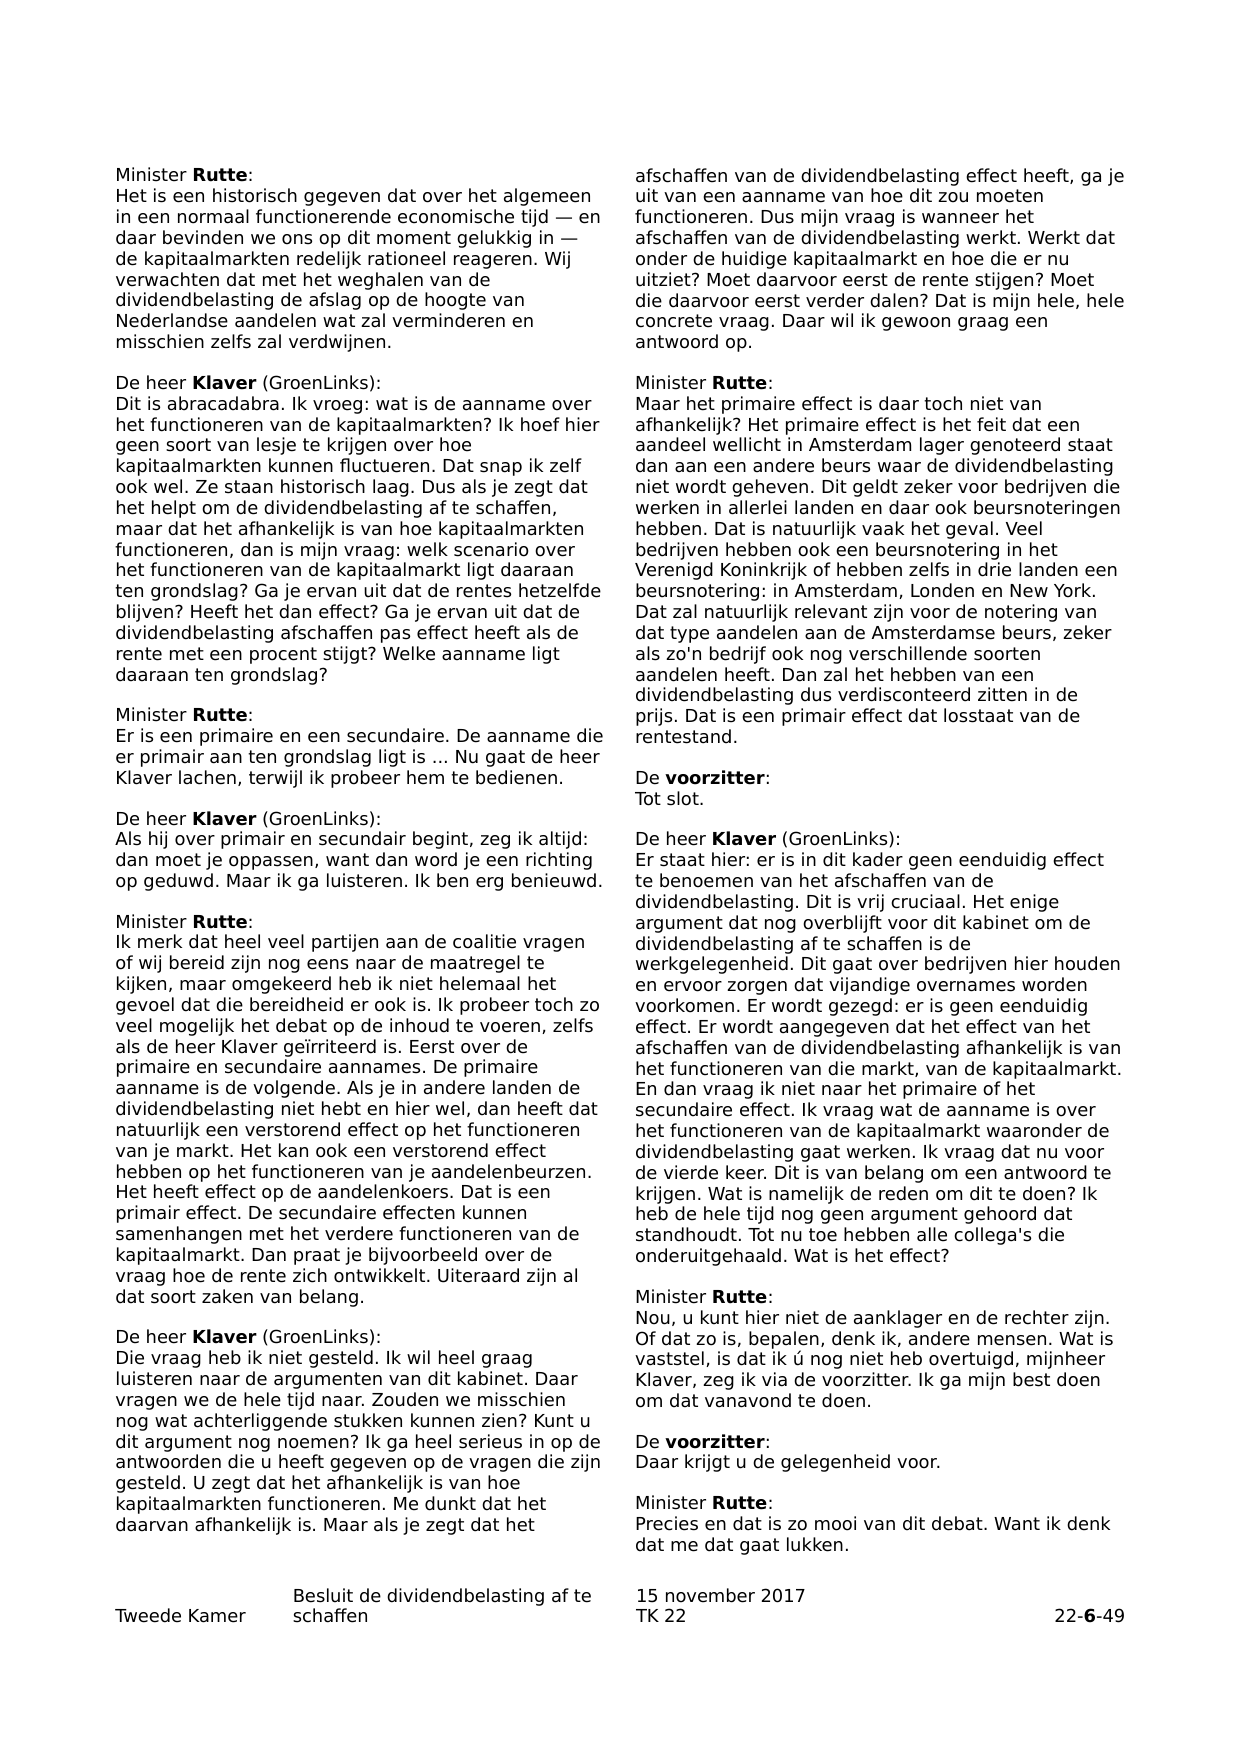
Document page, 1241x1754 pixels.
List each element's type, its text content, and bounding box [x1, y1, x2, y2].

text Daar krijgt u de gelegenheid voor. [635, 1452, 1125, 1473]
text Precies en dat is zo mooi van dit debat. Want ik denk dat me dat gaat lukken. [635, 1514, 1125, 1556]
text Tot slot. [635, 788, 1125, 809]
text De heer Klaver (GroenLinks): [115, 373, 605, 393]
text Die vraag heb ik niet gesteld. Ik wil heel graag luisteren naar de argumenten van dit kabinet. Daar vragen we de hele tijd naar. Zouden we misschien nog wat achterliggende stukken kunnen zien? Kunt u dit argument nog noemen? Ik ga heel serieus in op de antwoorden die u heeft gegeven op de vragen die zijn gesteld. U zegt dat het afhankelijk is van hoe kapitaalmarkten functioneren. Me dunkt dat het daarvan afhankelijk is. Maar als je zegt dat het [115, 1348, 605, 1536]
text De voorzitter: [635, 1432, 1125, 1452]
text Maar het primaire effect is daar toch niet van afhankelijk? Het primaire effect is het feit dat een aandeel wellicht in Amsterdam lager genoteerd staat dan aan een andere beurs waar de dividendbelasting niet wordt geheven. Dit geldt zeker voor bedrijven die werken in allerlei landen en daar ook beursnoteringen hebben. Dat is natuurlijk vaak het geval. Veel bedrijven hebben ook een beursnotering in het Verenigd Koninkrijk of hebben zelfs in drie landen een beursnotering: in Amsterdam, Londen en New York. Dat zal natuurlijk relevant zijn voor de notering van dat type aandelen aan de Amsterdamse beurs, zeker als zo'n bedrijf ook nog verschillende soorten aandelen heeft. Dan zal het hebben van een dividendbelasting dus verdisconteerd zitten in de prijs. Dat is een primair effect dat losstaat van de rentestand. [635, 393, 1125, 748]
text Minister Rutte: [115, 912, 605, 932]
text De voorzitter: [635, 768, 1125, 788]
text Er is een primaire en een secundaire. De aanname die er primair aan ten grondslag ligt is ... Nu gaat de heer Klaver lachen, terwijl ik probeer hem te bedienen. [115, 726, 605, 788]
text Minister Rutte: [635, 373, 1125, 393]
text De heer Klaver (GroenLinks): [115, 808, 605, 829]
text afschaffen van de dividendbelasting effect heeft, ga je uit van een aanname van hoe dit zou moeten functioneren. Dus mijn vraag is wanneer het afschaffen van de dividendbelasting werkt. Werkt dat onder de huidige kapitaalmarkt en hoe die er nu uitziet? Moet daarvoor eerst de rente stijgen? Moet die daarvoor eerst verder dalen? Dat is mijn hele, hele concrete vraag. Daar wil ik gewoon graag een antwoord op. [635, 165, 1125, 353]
text Er staat hier: er is in dit kader geen eenduidig effect te benoemen van het afschaffen van de dividendbelasting. Dit is vrij cruciaal. Het enige argument dat nog overblijft voor dit kabinet om de dividendbelasting af te schaffen is de werkgelegenheid. Dit gaat over bedrijven hier houden en ervoor zorgen dat vijandige overnames worden voorkomen. Er wordt gezegd: er is geen eenduidig effect. Er wordt aangegeven dat het effect van het afschaffen van de dividendbelasting afhankelijk is van het functioneren van die markt, van de kapitaalmarkt. En dan vraag ik niet naar het primaire of het secundaire effect. Ik vraag wat de aanname is over het functioneren van de kapitaalmarkt waaronder de dividendbelasting gaat werken. Ik vraag dat nu voor de vierde keer. Dit is van belang om een antwoord te krijgen. Wat is namelijk de reden om dit te doen? Ik heb de hele tijd nog geen argument gehoord dat standhoudt. Tot nu toe hebben alle collega's die onderuitgehaald. Wat is het effect? [635, 850, 1125, 1267]
text Nou, u kunt hier niet de aanklager en de rechter zijn. Of dat zo is, bepalen, denk ik, andere mensen. Wat is vaststel, is dat ik ú nog niet heb overtuigd, mijnheer Klaver, zeg ik via de voorzitter. Ik ga mijn best doen om dat vanavond te doen. [635, 1307, 1125, 1412]
text Minister Rutte: [115, 705, 605, 726]
text De heer Klaver (GroenLinks): [115, 1327, 605, 1348]
text Als hij over primair en secundair begint, zeg ik altijd: dan moet je oppassen, want dan word je een richting op geduwd. Maar ik ga luisteren. Ik ben erg benieuwd. [115, 829, 605, 892]
text Minister Rutte: [635, 1287, 1125, 1307]
text De heer Klaver (GroenLinks): [635, 829, 1125, 850]
text Het is een historisch gegeven dat over het algemeen in een normaal functionerende economische tijd — en daar bevinden we ons op dit moment gelukkig in — de kapitaalmarkten redelijk rationeel reageren. Wij verwachten dat met het weghalen van de dividendbelasting de afslag op de hoogte van Nederlandse aandelen wat zal verminderen en misschien zelfs zal verdwijnen. [115, 186, 605, 353]
text Dit is abracadabra. Ik vroeg: wat is de aanname over het functioneren van de kapitaalmarkten? Ik hoef hier geen soort van lesje te krijgen over hoe kapitaalmarkten kunnen fluctueren. Dat snap ik zelf ook wel. Ze staan historisch laag. Dus als je zegt dat het helpt om de dividendbelasting af te schaffen, maar dat het afhankelijk is van hoe kapitaalmarkten functioneren, dan is mijn vraag: welk scenario over het functioneren van de kapitaalmarkt ligt daaraan ten grondslag? Ga je ervan uit dat de rentes hetzelfde blijven? Heeft het dan effect? Ga je ervan uit dat de dividendbelasting afschaffen pas effect heeft als de rente met een procent stijgt? Welke aanname ligt daaraan ten grondslag? [115, 393, 605, 685]
text Ik merk dat heel veel partijen aan de coalitie vragen of wij bereid zijn nog eens naar de maatregel te kijken, maar omgekeerd heb ik niet helemaal het gevoel dat die bereidheid er ook is. Ik probeer toch zo veel mogelijk het debat op de inhoud te voeren, zelfs als de heer Klaver geïrriteerd is. Eerst over de primaire en secundaire aannames. De primaire aanname is de volgende. Als je in andere landen de dividendbelasting niet hebt en hier wel, dan heeft dat natuurlijk een verstorend effect op het functioneren van je markt. Het kan ook een verstorend effect hebben op het functioneren van je aandelenbeurzen. Het heeft effect op de aandelenkoers. Dat is een primair effect. De secundaire effecten kunnen samenhangen met het verdere functioneren van de kapitaalmarkt. Dan praat je bijvoorbeeld over de vraag hoe de rente zich ontwikkelt. Uiteraard zijn al dat soort zaken van belang. [115, 932, 605, 1307]
text Minister Rutte: [115, 165, 605, 186]
text Minister Rutte: [635, 1493, 1125, 1514]
